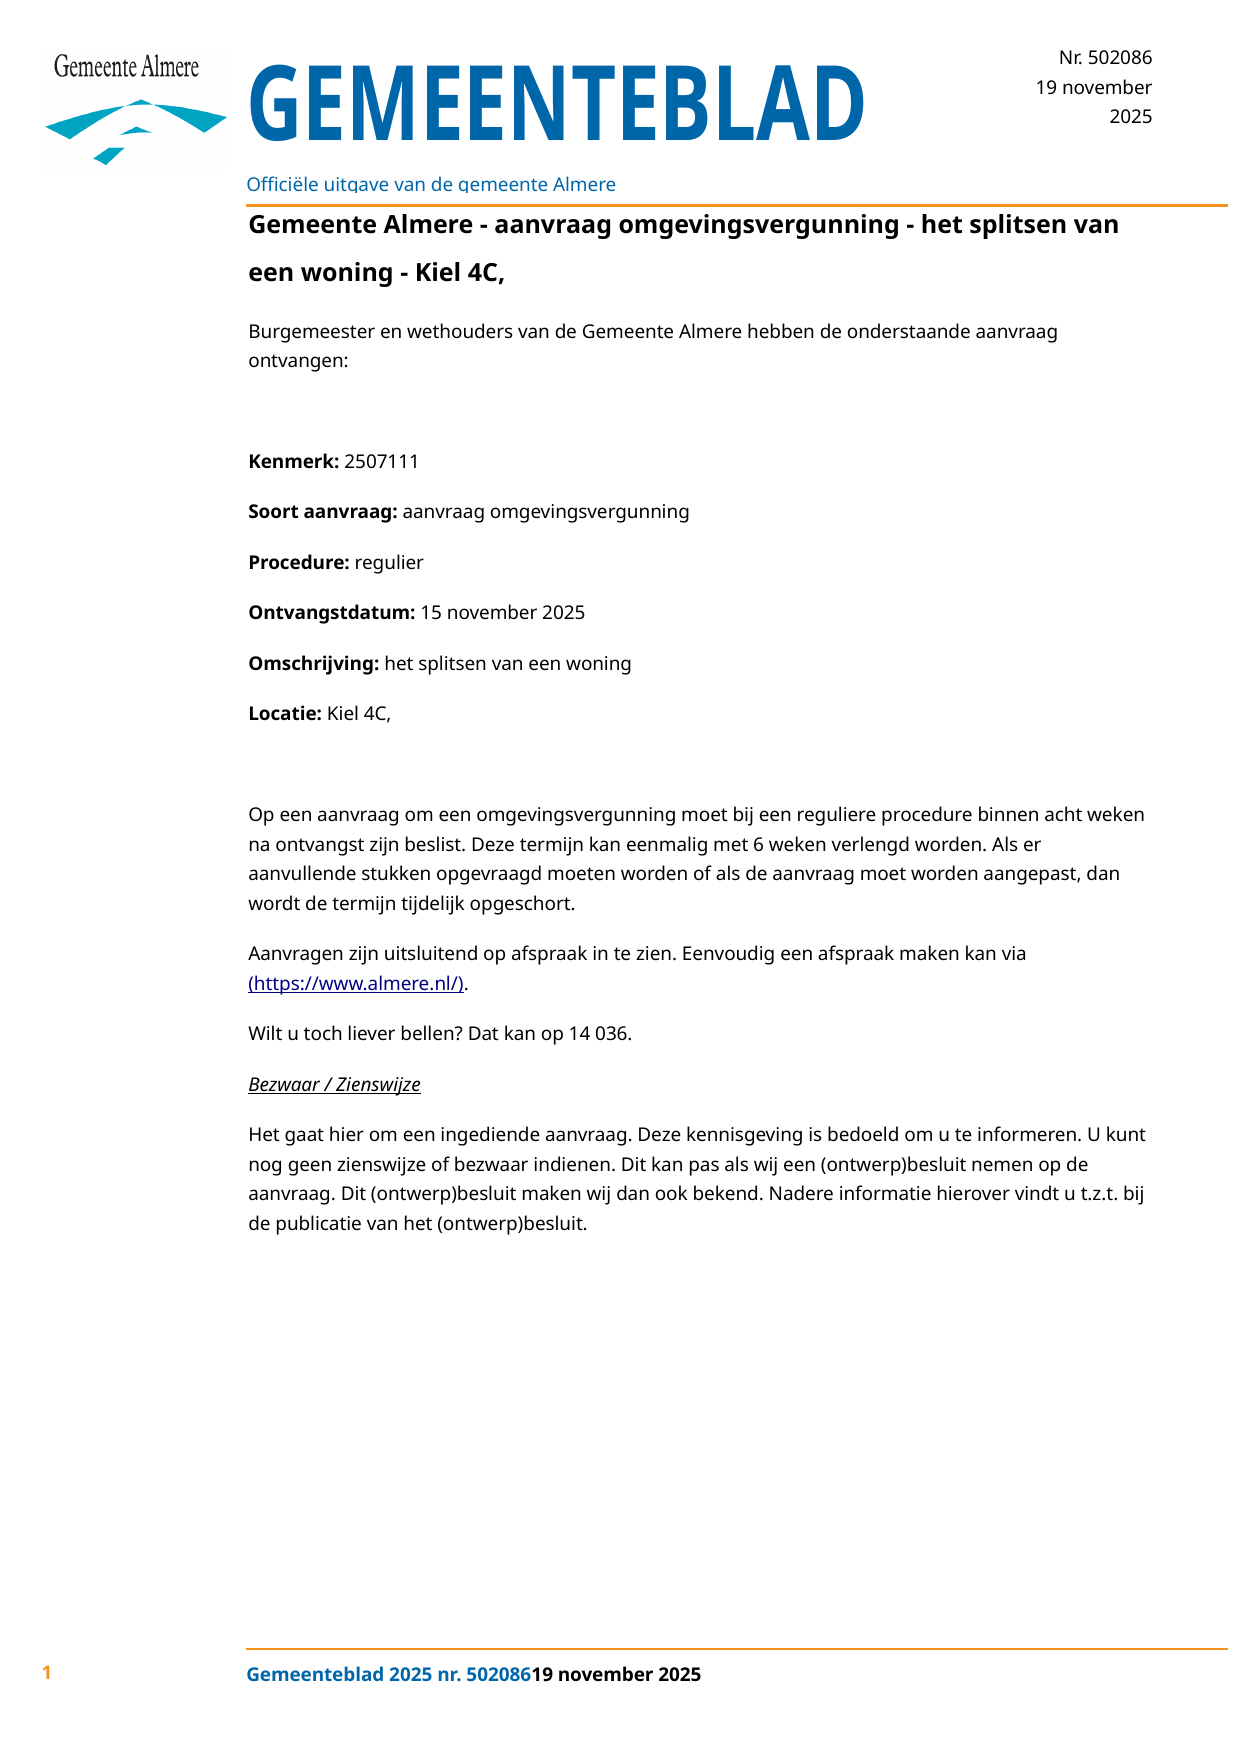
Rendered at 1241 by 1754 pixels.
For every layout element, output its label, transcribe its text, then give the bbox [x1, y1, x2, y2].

text Het gaat hier om een ingediende aanvraag. Deze kennisgeving is bedoeld om u te informeren. U kunt nog geen zienswijze of bezwaar indienen. Dit kan pas als wij een (ontwerp)besluit nemen op de aanvraag. Dit (ontwerp)besluit maken wij dan ook bekend. Nadere informatie hierover vindt u t.z.t. bij de publicatie van het (ontwerp)besluit. [248, 1121, 1152, 1236]
text Procedure: regulier [248, 549, 1152, 575]
text Soort aanvraag: aanvraag omgevingsvergunning [248, 499, 1152, 524]
text Locatie: Kiel 4C, [248, 700, 1152, 726]
text Burgemeester en wethouders van de Gemeente Almere hebben de onderstaande aanvraag ontvangen: [248, 318, 1152, 373]
text Aanvragen zijn uitsluitend op afspraak in te zien. Eenvoudig een afspraak maken kan via (https://www.almere.nl/). [248, 940, 1152, 996]
text Bezwaar / Zienswijze [248, 1071, 1152, 1097]
text Wilt u toch liever bellen? Dat kan op 14 036. [248, 1020, 1152, 1046]
text Omschrijving: het splitsen van een woning [248, 650, 1152, 676]
text Kenmerk: 2507111 [248, 448, 1152, 474]
text Gemeente Almere - aanvraag omgevingsvergunning - het splitsen van een woning - Kiel 4C, [248, 207, 1152, 288]
text Op een aanvraag om een omgevingsvergunning moet bij een reguliere procedure binnen acht weken na ontvangst zijn beslist. Deze termijn kan eenmalig met 6 weken verlengd worden. Als er aanvullende stukken opgevraagd moeten worden of als de aanvraag moet worden aangepast, dan wordt de termijn tijdelijk opgeschort. [248, 801, 1152, 916]
text Ontvangstdatum: 15 november 2025 [248, 599, 1152, 625]
picture [41, 47, 231, 172]
